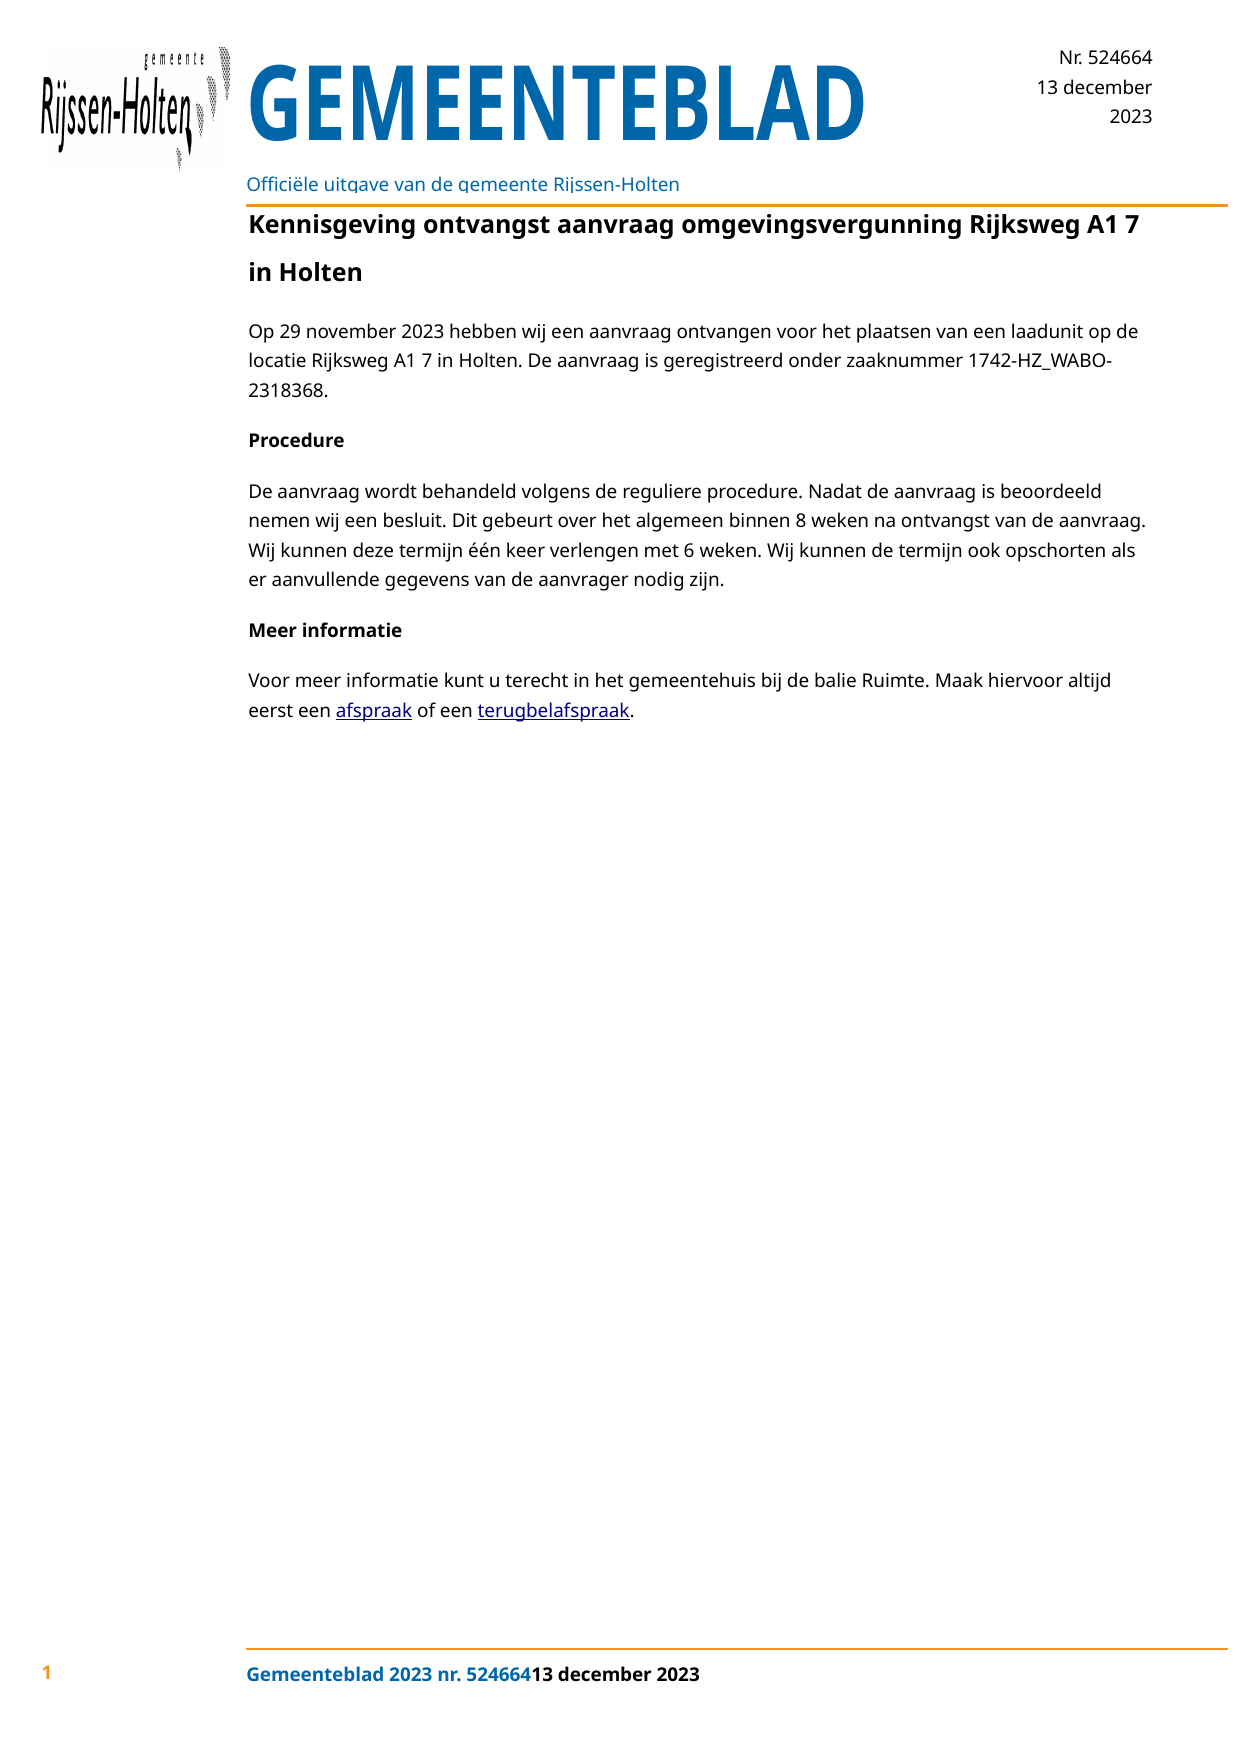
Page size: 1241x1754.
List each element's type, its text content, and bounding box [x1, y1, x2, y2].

text Kennisgeving ontvangst aanvraag omgevingsvergunning Rijksweg A1 7 in Holten [248, 207, 1152, 288]
picture [41, 47, 231, 172]
text Procedure [248, 427, 1152, 453]
text Voor meer informatie kunt u terecht in het gemeentehuis bij de balie Ruimte. Maak hiervoor altijd eerst een afspraak of een terugbelafspraak. [248, 667, 1152, 723]
text Meer informatie [248, 617, 1152, 643]
text Op 29 november 2023 hebben wij een aanvraag ontvangen voor het plaatsen van een laadunit op de locatie Rijksweg A1 7 in Holten. De aanvraag is geregistreerd onder zaaknummer 1742-HZ_WABO-2318368. [248, 318, 1152, 403]
text De aanvraag wordt behandeld volgens de reguliere procedure. Nadat de aanvraag is beoordeeld nemen wij een besluit. Dit gebeurt over het algemeen binnen 8 weken na ontvangst van de aanvraag. Wij kunnen deze termijn één keer verlengen met 6 weken. Wij kunnen de termijn ook opschorten als er aanvullende gegevens van de aanvrager nodig zijn. [248, 478, 1152, 592]
